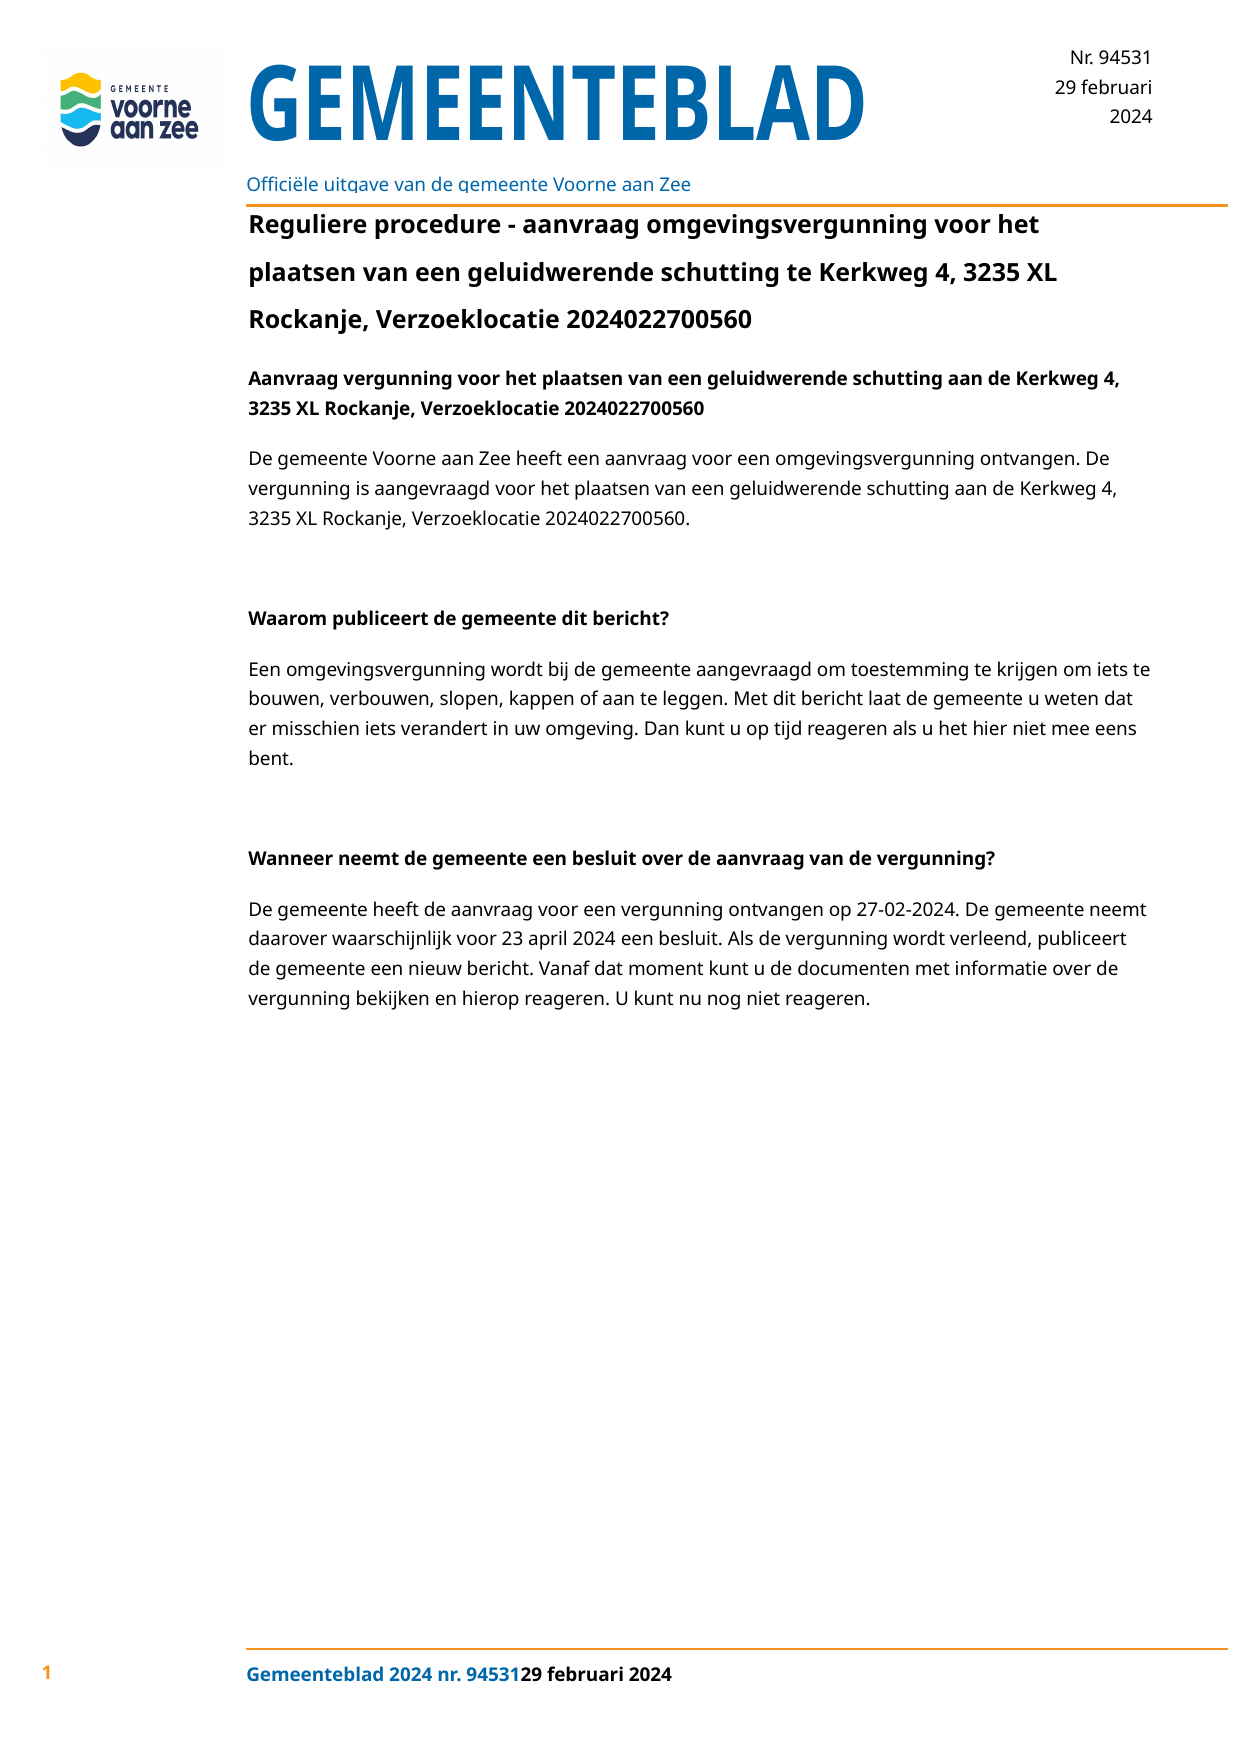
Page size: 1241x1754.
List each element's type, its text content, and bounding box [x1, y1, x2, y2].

picture [41, 47, 231, 172]
text Wanneer neemt de gemeente een besluit over de aanvraag van de vergunning? [248, 846, 1152, 871]
text Een omgevingsvergunning wordt bij de gemeente aangevraagd om toestemming te krijgen om iets te bouwen, verbouwen, slopen, kappen of aan te leggen. Met dit bericht laat de gemeente u weten dat er misschien iets verandert in uw omgeving. Dan kunt u op tijd reageren als u het hier niet mee eens bent. [248, 656, 1152, 770]
text Waarom publiceert de gemeente dit bericht? [248, 606, 1152, 631]
text Reguliere procedure - aanvraag omgevingsvergunning voor het plaatsen van een geluidwerende schutting te Kerkweg 4, 3235 XL Rockanje, Verzoeklocatie 2024022700560 [248, 207, 1152, 336]
text De gemeente heeft de aanvraag voor een vergunning ontvangen op 27-02-2024. De gemeente neemt daarover waarschijnlijk voor 23 april 2024 een besluit. Als de vergunning wordt verleend, publiceert de gemeente een nieuw bericht. Vanaf dat moment kunt u de documenten met informatie over de vergunning bekijken en hierop reageren. U kunt nu nog niet reageren. [248, 896, 1152, 1010]
text Aanvraag vergunning voor het plaatsen van een geluidwerende schutting aan de Kerkweg 4, 3235 XL Rockanje, Verzoeklocatie 2024022700560 [248, 366, 1152, 421]
text De gemeente Voorne aan Zee heeft een aanvraag voor een omgevingsvergunning ontvangen. De vergunning is aangevraagd voor het plaatsen van een geluidwerende schutting aan de Kerkweg 4, 3235 XL Rockanje, Verzoeklocatie 2024022700560. [248, 446, 1152, 530]
